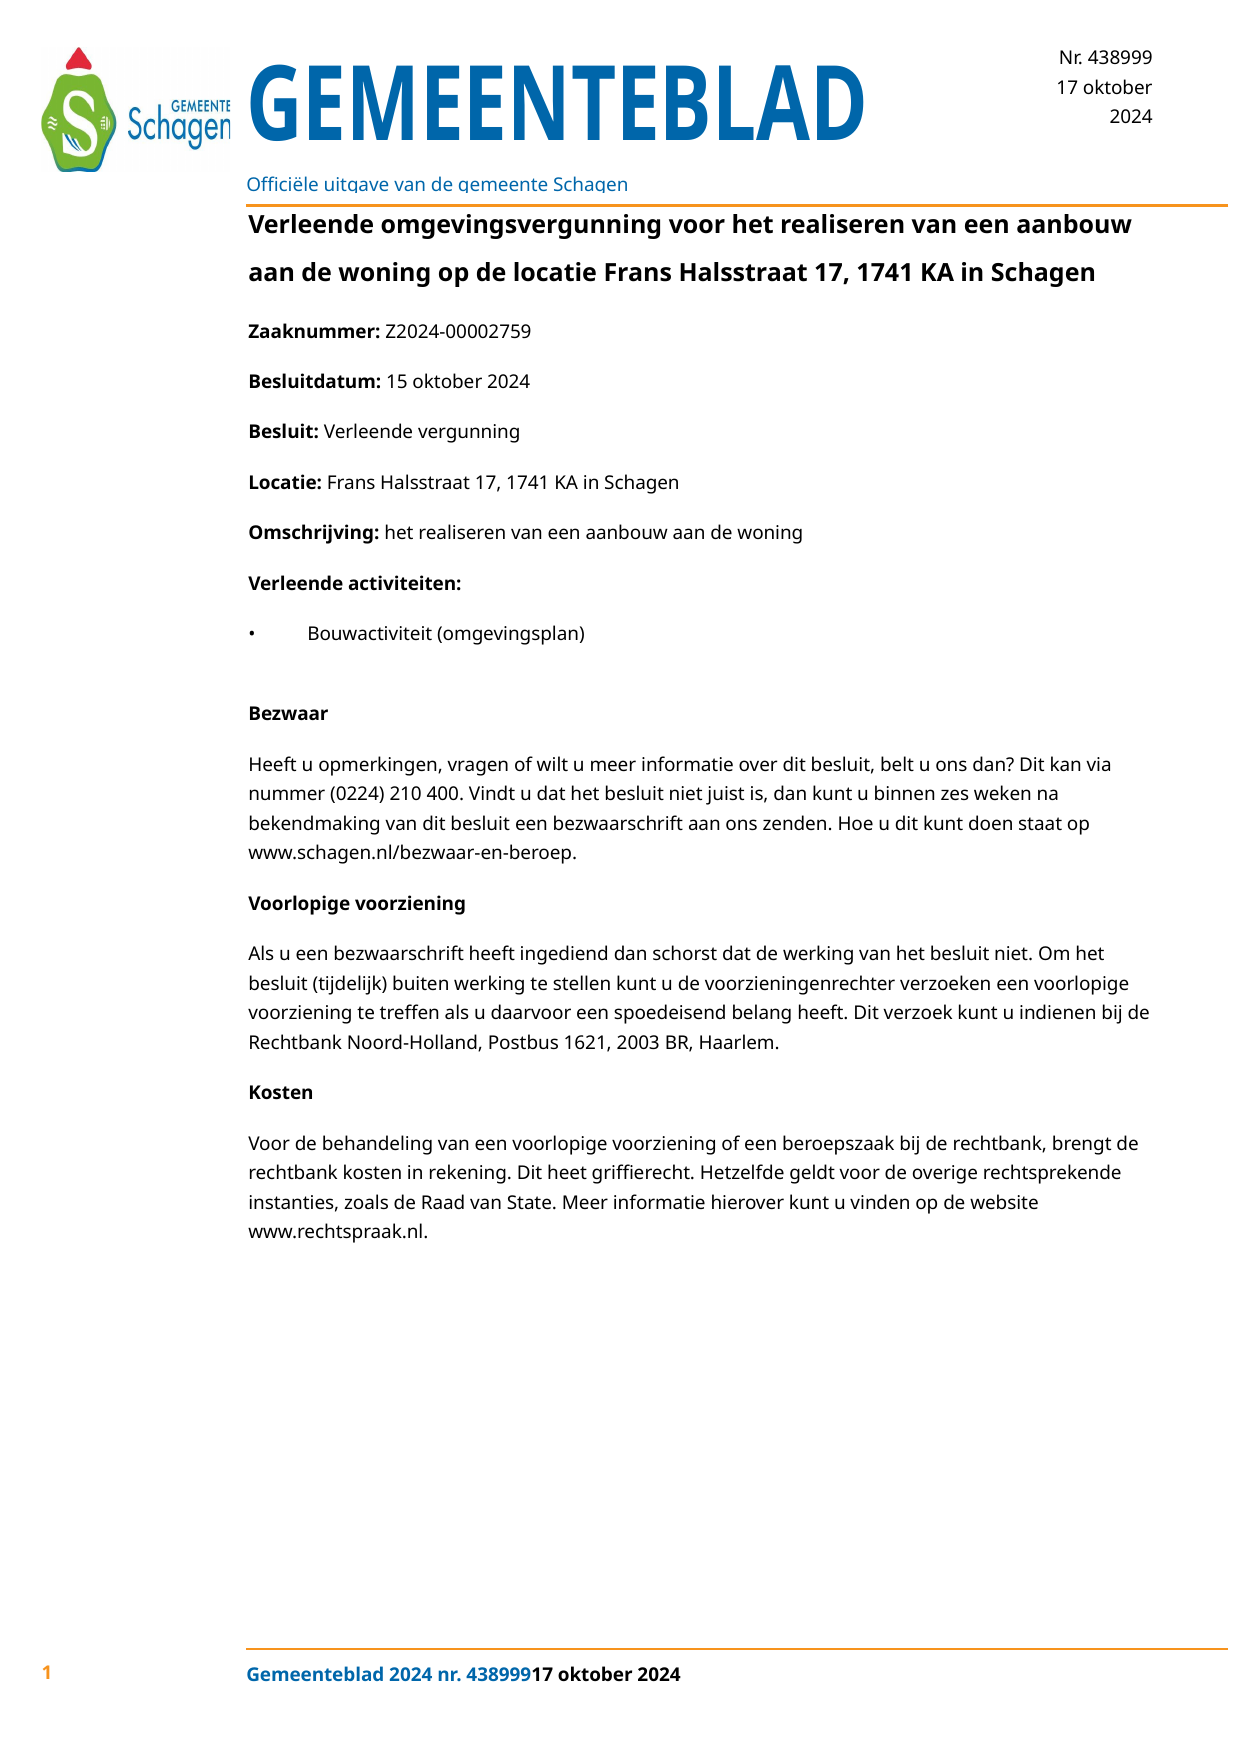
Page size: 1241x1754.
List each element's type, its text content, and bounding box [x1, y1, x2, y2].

picture [41, 47, 231, 172]
list Bouwactiviteit (omgevingsplan) [248, 620, 1152, 646]
text Besluitdatum: 15 oktober 2024 [248, 368, 1152, 394]
text Bezwaar [248, 700, 1152, 726]
text Voorlopige voorziening [248, 890, 1152, 916]
text Verleende omgevingsvergunning voor het realiseren van een aanbouw aan de woning op de locatie Frans Halsstraat 17, 1741 KA in Schagen [248, 207, 1152, 288]
text Locatie: Frans Halsstraat 17, 1741 KA in Schagen [248, 469, 1152, 495]
text Omschrijving: het realiseren van een aanbouw aan de woning [248, 519, 1152, 545]
text Kosten [248, 1079, 1152, 1105]
text Voor de behandeling van een voorlopige voorziening of een beroepszaak bij de rechtbank, brengt de rechtbank kosten in rekening. Dit heet griffierecht. Hetzelfde geldt voor de overige rechtsprekende instanties, zoals de Raad van State. Meer informatie hierover kunt u vinden op de website www.rechtspraak.nl. [248, 1130, 1152, 1244]
text Verleende activiteiten: [248, 570, 1152, 596]
text Zaaknummer: Z2024-00002759 [248, 318, 1152, 344]
text Besluit: Verleende vergunning [248, 419, 1152, 444]
text Als u een bezwaarschrift heeft ingediend dan schorst dat de werking van het besluit niet. Om het besluit (tijdelijk) buiten werking te stellen kunt u de voorzieningenrechter verzoeken een voorlopige voorziening te treffen als u daarvoor een spoedeisend belang heeft. Dit verzoek kunt u indienen bij de Rechtbank Noord-Holland, Postbus 1621, 2003 BR, Haarlem. [248, 940, 1152, 1055]
text Heeft u opmerkingen, vragen of wilt u meer informatie over dit besluit, belt u ons dan? Dit kan via nummer (0224) 210 400. Vindt u dat het besluit niet juist is, dan kunt u binnen zes weken na bekendmaking van dit besluit een bezwaarschrift aan ons zenden. Hoe u dit kunt doen staat op www.schagen.nl/bezwaar-en-beroep. [248, 751, 1152, 865]
